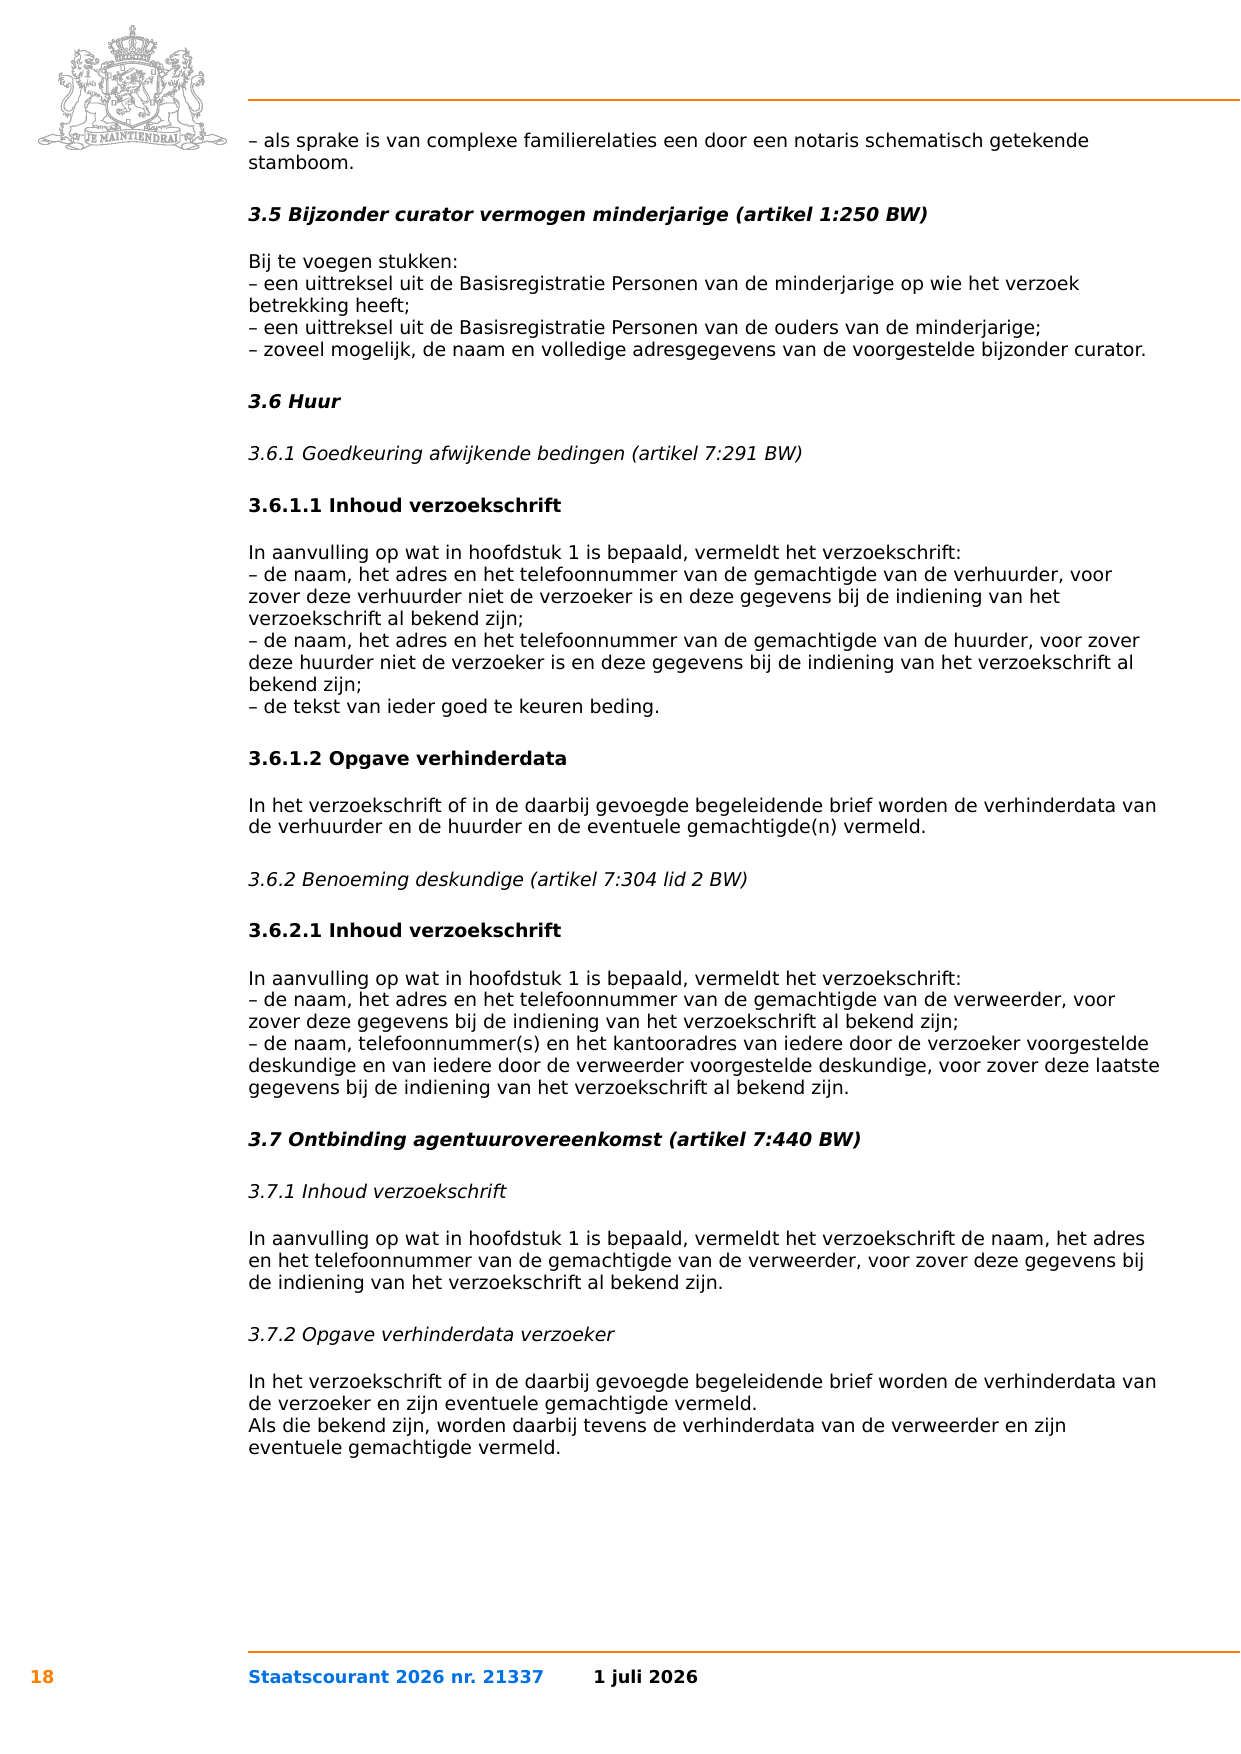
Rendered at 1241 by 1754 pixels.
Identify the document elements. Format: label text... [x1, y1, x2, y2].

subtitle 3.7.2 Opgave verhinderdata verzoeker [248, 1324, 1163, 1346]
text – een uittreksel uit de Basisregistratie Personen van de minderjarige op wie het verzoek betrekking heeft; [248, 273, 1163, 317]
text In aanvulling op wat in hoofdstuk 1 is bepaald, vermeldt het verzoekschrift de naam, het adres en het telefoonnummer van de gemachtigde van de verweerder, voor zover deze gegevens bij de indiening van het verzoekschrift al bekend zijn. [248, 1228, 1163, 1294]
text Bij te voegen stukken: [248, 251, 1163, 273]
text – de tekst van ieder goed te keuren beding. [248, 696, 1163, 717]
text – de naam, het adres en het telefoonnummer van de gemachtigde van de verhuurder, voor zover deze verhuurder niet de verzoeker is en deze gegevens bij de indiening van het verzoekschrift al bekend zijn; [248, 564, 1163, 629]
text – de naam, het adres en het telefoonnummer van de gemachtigde van de huurder, voor zover deze huurder niet de verzoeker is en deze gegevens bij de indiening van het verzoekschrift al bekend zijn; [248, 629, 1163, 696]
subtitle 3.6.1 Goedkeuring afwijkende bedingen (artikel 7:291 BW) [248, 443, 1163, 465]
text – een uittreksel uit de Basisregistratie Personen van de ouders van de minderjarige; [248, 317, 1163, 339]
picture [38, 25, 227, 150]
subtitle 3.6.1.1 Inhoud verzoekschrift [248, 495, 1163, 517]
subtitle 3.6.2 Benoeming deskundige (artikel 7:304 lid 2 BW) [248, 868, 1163, 890]
text In aanvulling op wat in hoofdstuk 1 is bepaald, vermeldt het verzoekschrift: [248, 542, 1163, 564]
text – de naam, het adres en het telefoonnummer van de gemachtigde van de verweerder, voor zover deze gegevens bij de indiening van het verzoekschrift al bekend zijn; [248, 989, 1163, 1033]
text – als sprake is van complexe familierelaties een door een notaris schematisch getekende stamboom. [248, 130, 1163, 174]
subtitle 3.6.1.2 Opgave verhinderdata [248, 747, 1163, 769]
subtitle 3.5 Bijzonder curator vermogen minderjarige (artikel 1:250 BW) [248, 204, 1163, 226]
text – de naam, telefoonnummer(s) en het kantooradres van iedere door de verzoeker voorgestelde deskundige en van iedere door de verweerder voorgestelde deskundige, voor zover deze laatste gegevens bij de indiening van het verzoekschrift al bekend zijn. [248, 1033, 1163, 1099]
subtitle 3.6.2.1 Inhoud verzoekschrift [248, 920, 1163, 942]
text In het verzoekschrift of in de daarbij gevoegde begeleidende brief worden de verhinderdata van de verzoeker en zijn eventuele gemachtigde vermeld. [248, 1371, 1163, 1415]
text In aanvulling op wat in hoofdstuk 1 is bepaald, vermeldt het verzoekschrift: [248, 967, 1163, 989]
subtitle 3.6 Huur [248, 391, 1163, 413]
text – zoveel mogelijk, de naam en volledige adresgegevens van de voorgestelde bijzonder curator. [248, 339, 1163, 361]
text In het verzoekschrift of in de daarbij gevoegde begeleidende brief worden de verhinderdata van de verhuurder en de huurder en de eventuele gemachtigde(n) vermeld. [248, 794, 1163, 838]
subtitle 3.7.1 Inhoud verzoekschrift [248, 1181, 1163, 1203]
subtitle 3.7 Ontbinding agentuurovereenkomst (artikel 7:440 BW) [248, 1129, 1163, 1151]
text Als die bekend zijn, worden daarbij tevens de verhinderdata van de verweerder en zijn eventuele gemachtigde vermeld. [248, 1415, 1163, 1459]
